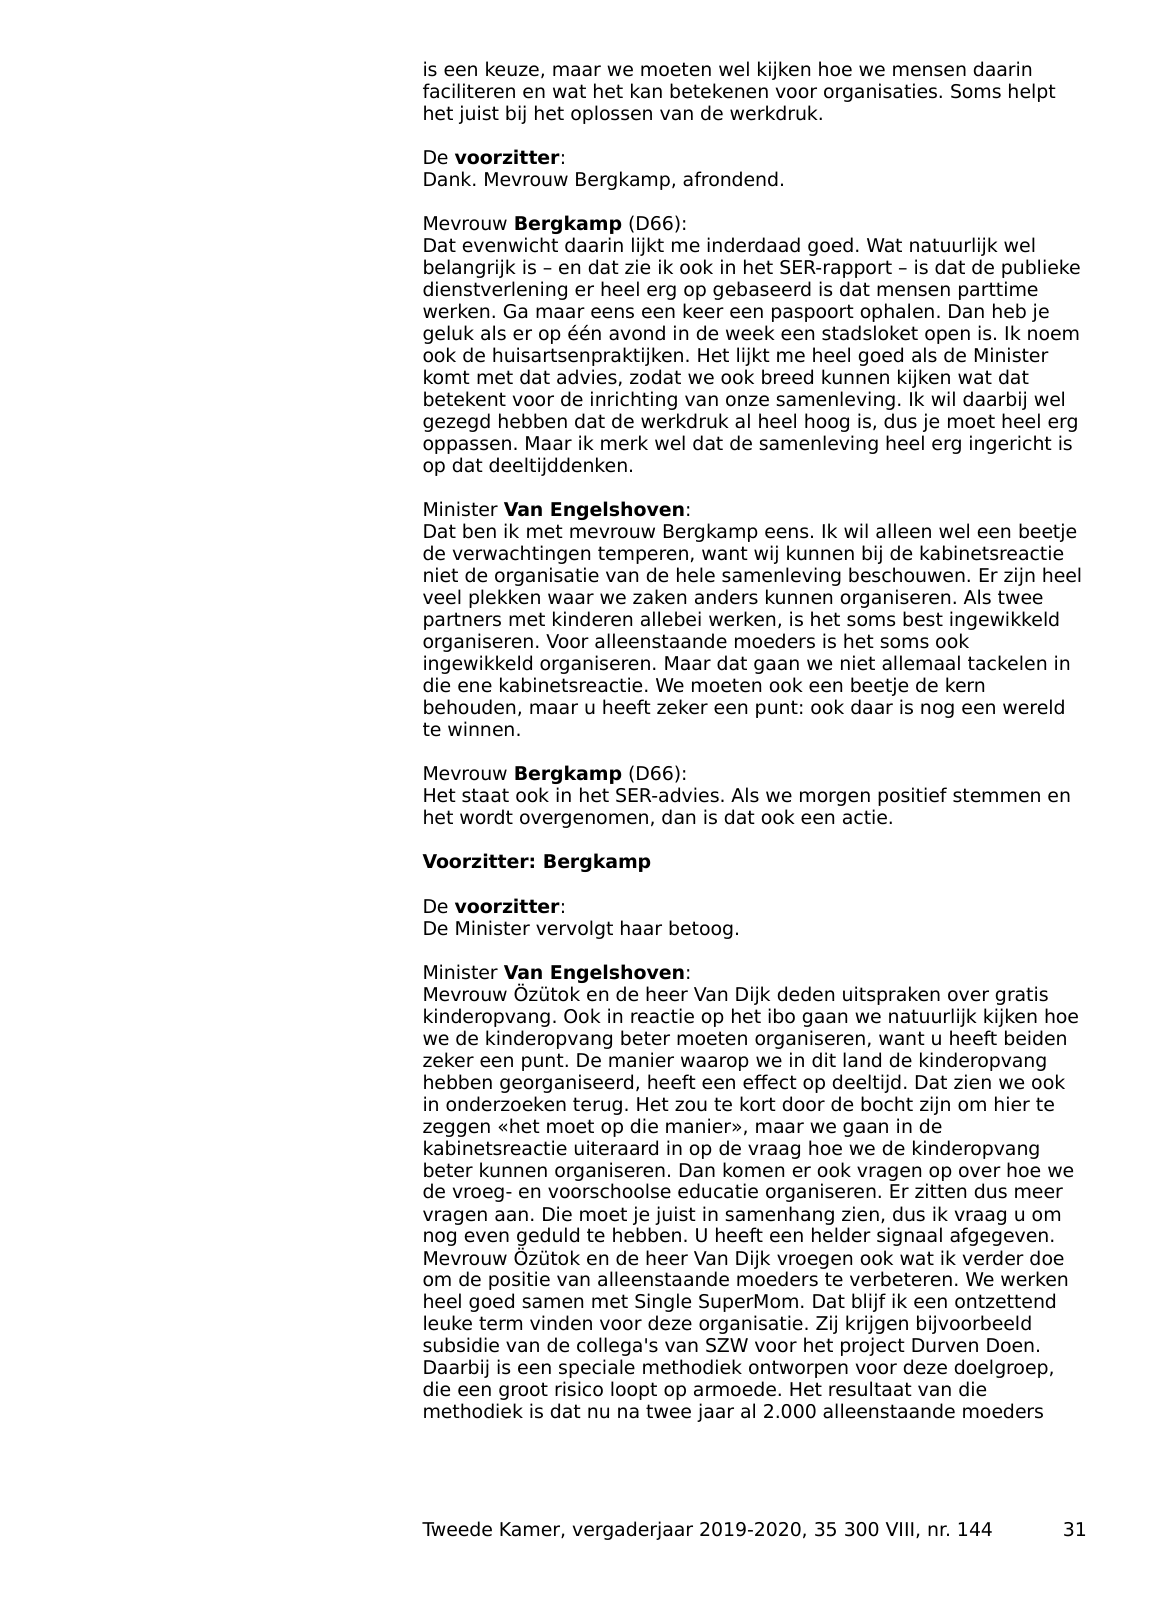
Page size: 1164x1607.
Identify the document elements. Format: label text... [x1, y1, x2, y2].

text Minister Van Engelshoven: [422, 499, 1087, 521]
text Dank. Mevrouw Bergkamp, afrondend. [422, 169, 1087, 191]
text is een keuze, maar we moeten wel kijken hoe we mensen daarin faciliteren en wat het kan betekenen voor organisaties. Soms helpt het juist bij het oplossen van de werkdruk. [422, 59, 1087, 125]
text Mevrouw Bergkamp (D66): [422, 213, 1087, 235]
text De voorzitter: [422, 896, 1087, 917]
text Minister Van Engelshoven: [422, 962, 1087, 984]
subtitle Voorzitter: Bergkamp [422, 851, 1087, 873]
text Mevrouw Özütok en de heer Van Dijk vroegen ook wat ik verder doe om de positie van alleenstaande moeders te verbeteren. We werken heel goed samen met Single SuperMom. Dat blijf ik een ontzettend leuke term vinden voor deze organisatie. Zij krijgen bijvoorbeeld subsidie van de collega's van SZW voor het project Durven Doen. Daarbij is een speciale methodiek ontworpen voor deze doelgroep, die een groot risico loopt op armoede. Het resultaat van die methodiek is dat nu na twee jaar al 2.000 alleenstaande moeders [422, 1247, 1087, 1423]
text Dat ben ik met mevrouw Bergkamp eens. Ik wil alleen wel een beetje de verwachtingen temperen, want wij kunnen bij de kabinetsreactie niet de organisatie van de hele samenleving beschouwen. Er zijn heel veel plekken waar we zaken anders kunnen organiseren. Als twee partners met kinderen allebei werken, is het soms best ingewikkeld organiseren. Voor alleenstaande moeders is het soms ook ingewikkeld organiseren. Maar dat gaan we niet allemaal tackelen in die ene kabinetsreactie. We moeten ook een beetje de kern behouden, maar u heeft zeker een punt: ook daar is nog een wereld te winnen. [422, 521, 1087, 741]
text Mevrouw Özütok en de heer Van Dijk deden uitspraken over gratis kinderopvang. Ook in reactie op het ibo gaan we natuurlijk kijken hoe we de kinderopvang beter moeten organiseren, want u heeft beiden zeker een punt. De manier waarop we in dit land de kinderopvang hebben georganiseerd, heeft een effect op deeltijd. Dat zien we ook in onderzoeken terug. Het zou te kort door de bocht zijn om hier te zeggen «het moet op die manier», maar we gaan in de kabinetsreactie uiteraard in op de vraag hoe we de kinderopvang beter kunnen organiseren. Dan komen er ook vragen op over hoe we de vroeg- en voorschoolse educatie organiseren. Er zitten dus meer vragen aan. Die moet je juist in samenhang zien, dus ik vraag u om nog even geduld te hebben. U heeft een helder signaal afgegeven. [422, 984, 1087, 1247]
text De voorzitter: [422, 147, 1087, 169]
text Mevrouw Bergkamp (D66): [422, 763, 1087, 785]
text Het staat ook in het SER-advies. Als we morgen positief stemmen en het wordt overgenomen, dan is dat ook een actie. [422, 785, 1087, 829]
text Dat evenwicht daarin lijkt me inderdaad goed. Wat natuurlijk wel belangrijk is – en dat zie ik ook in het SER-rapport – is dat de publieke dienstverlening er heel erg op gebaseerd is dat mensen parttime werken. Ga maar eens een keer een paspoort ophalen. Dan heb je geluk als er op één avond in de week een stadsloket open is. Ik noem ook de huisartsenpraktijken. Het lijkt me heel goed als de Minister komt met dat advies, zodat we ook breed kunnen kijken wat dat betekent voor de inrichting van onze samenleving. Ik wil daarbij wel gezegd hebben dat de werkdruk al heel hoog is, dus je moet heel erg oppassen. Maar ik merk wel dat de samenleving heel erg ingericht is op dat deeltijddenken. [422, 235, 1087, 477]
text De Minister vervolgt haar betoog. [422, 917, 1087, 939]
